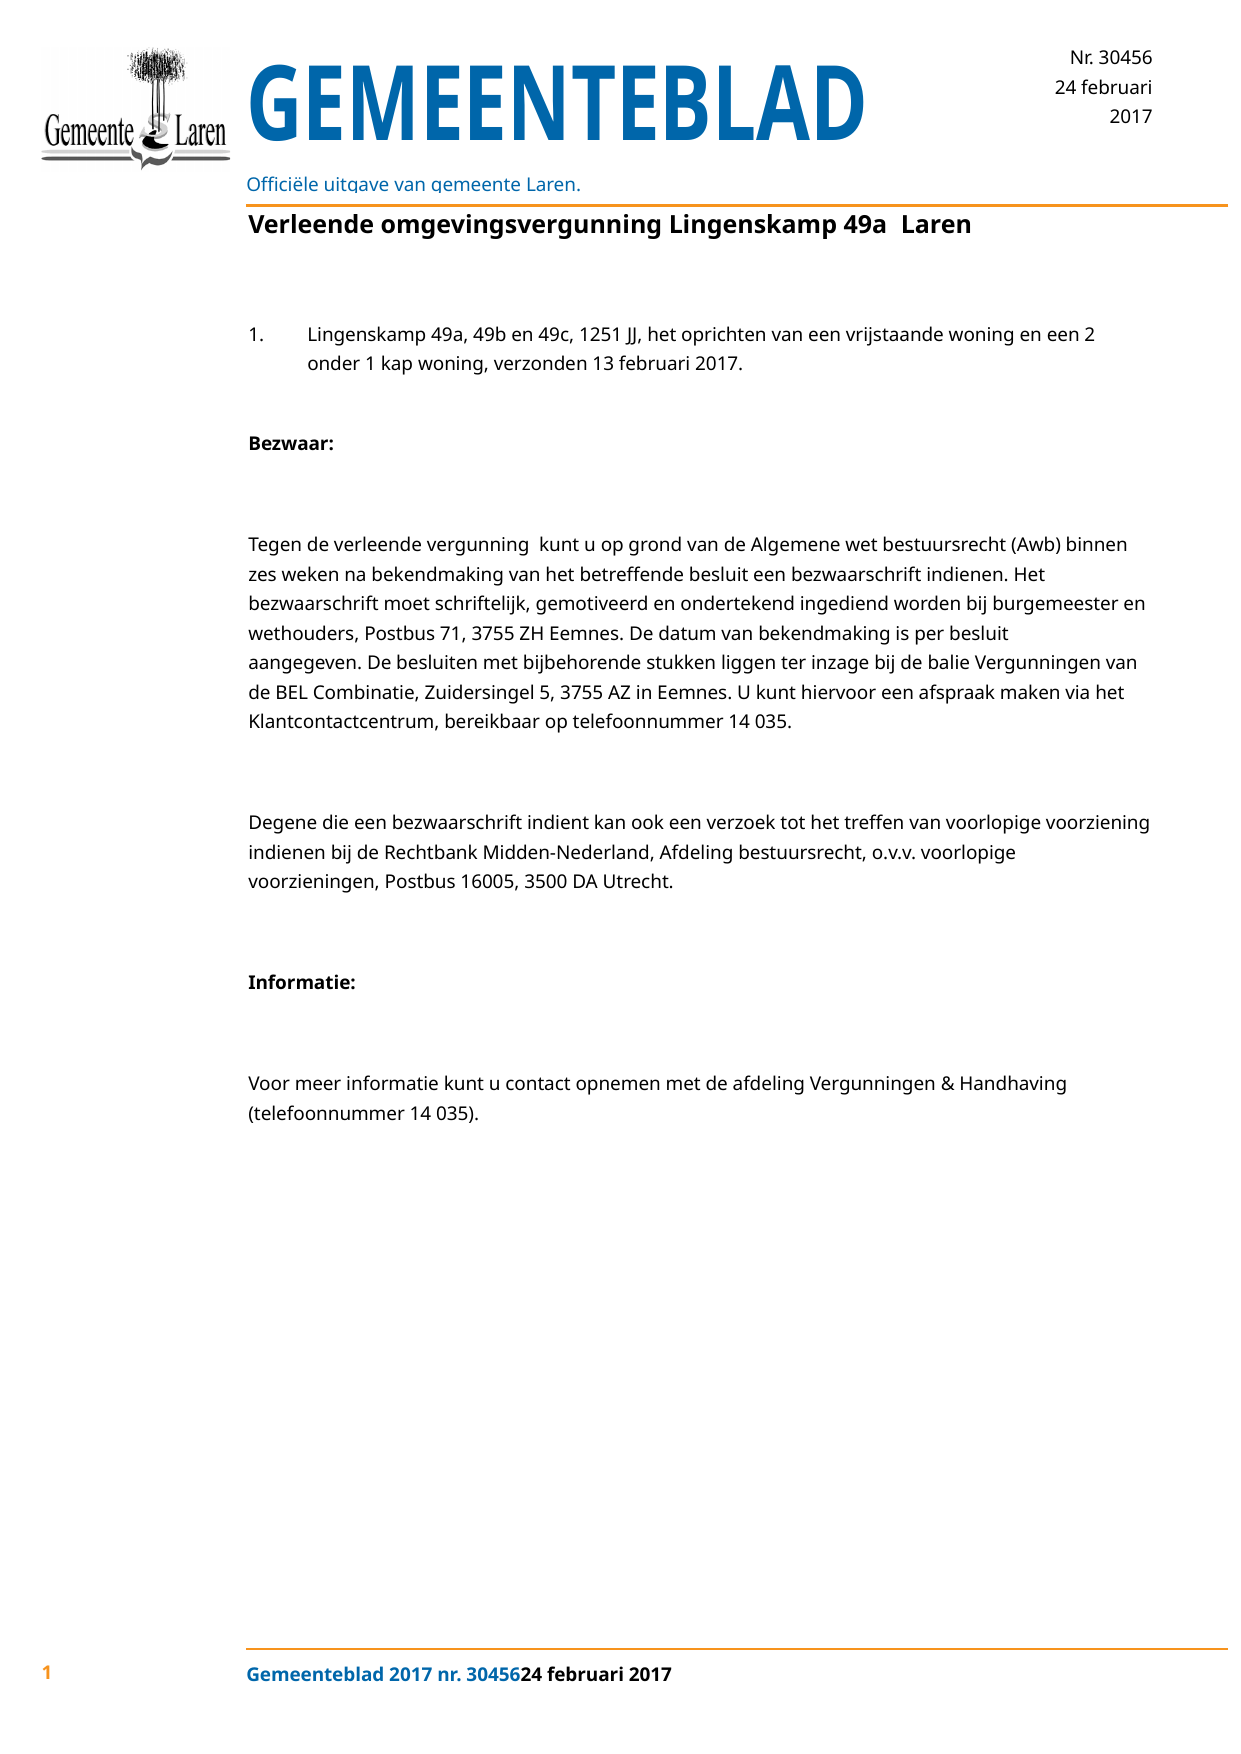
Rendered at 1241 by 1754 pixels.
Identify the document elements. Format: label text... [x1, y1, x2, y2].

picture [41, 47, 231, 172]
text Tegen de verleende vergunning kunt u op grond van de Algemene wet bestuursrecht (Awb) binnen zes weken na bekendmaking van het betreffende besluit een bezwaarschrift indienen. Het bezwaarschrift moet schriftelijk, gemotiveerd en ondertekend ingediend worden bij burgemeester en wethouders, Postbus 71, 3755 ZH Eemnes. De datum van bekendmaking is per besluit aangegeven. De besluiten met bijbehorende stukken liggen ter inzage bij de balie Vergunningen van de BEL Combinatie, Zuidersingel 5, 3755 AZ in Eemnes. U kunt hiervoor een afspraak maken via het Klantcontactcentrum, bereikbaar op telefoonnummer 14 035. [248, 531, 1152, 734]
list Lingenskamp 49a, 49b en 49c, 1251 JJ, het oprichten van een vrijstaande woning en een 2 onder 1 kap woning, verzonden 13 februari 2017. [248, 321, 1152, 376]
text Bezwaar: [248, 430, 1152, 456]
text Voor meer informatie kunt u contact opnemen met de afdeling Vergunningen & Handhaving (telefoonnummer 14 035). [248, 1070, 1152, 1126]
text Verleende omgevingsvergunning Lingenskamp 49a Laren [248, 207, 1152, 241]
text Degene die een bezwaarschrift indient kan ook een verzoek tot het treffen van voorlopige voorziening indienen bij de Rechtbank Midden-Nederland, Afdeling bestuursrecht, o.v.v. voorlopige voorzieningen, Postbus 16005, 3500 DA Utrecht. [248, 809, 1152, 894]
text Informatie: [248, 969, 1152, 995]
